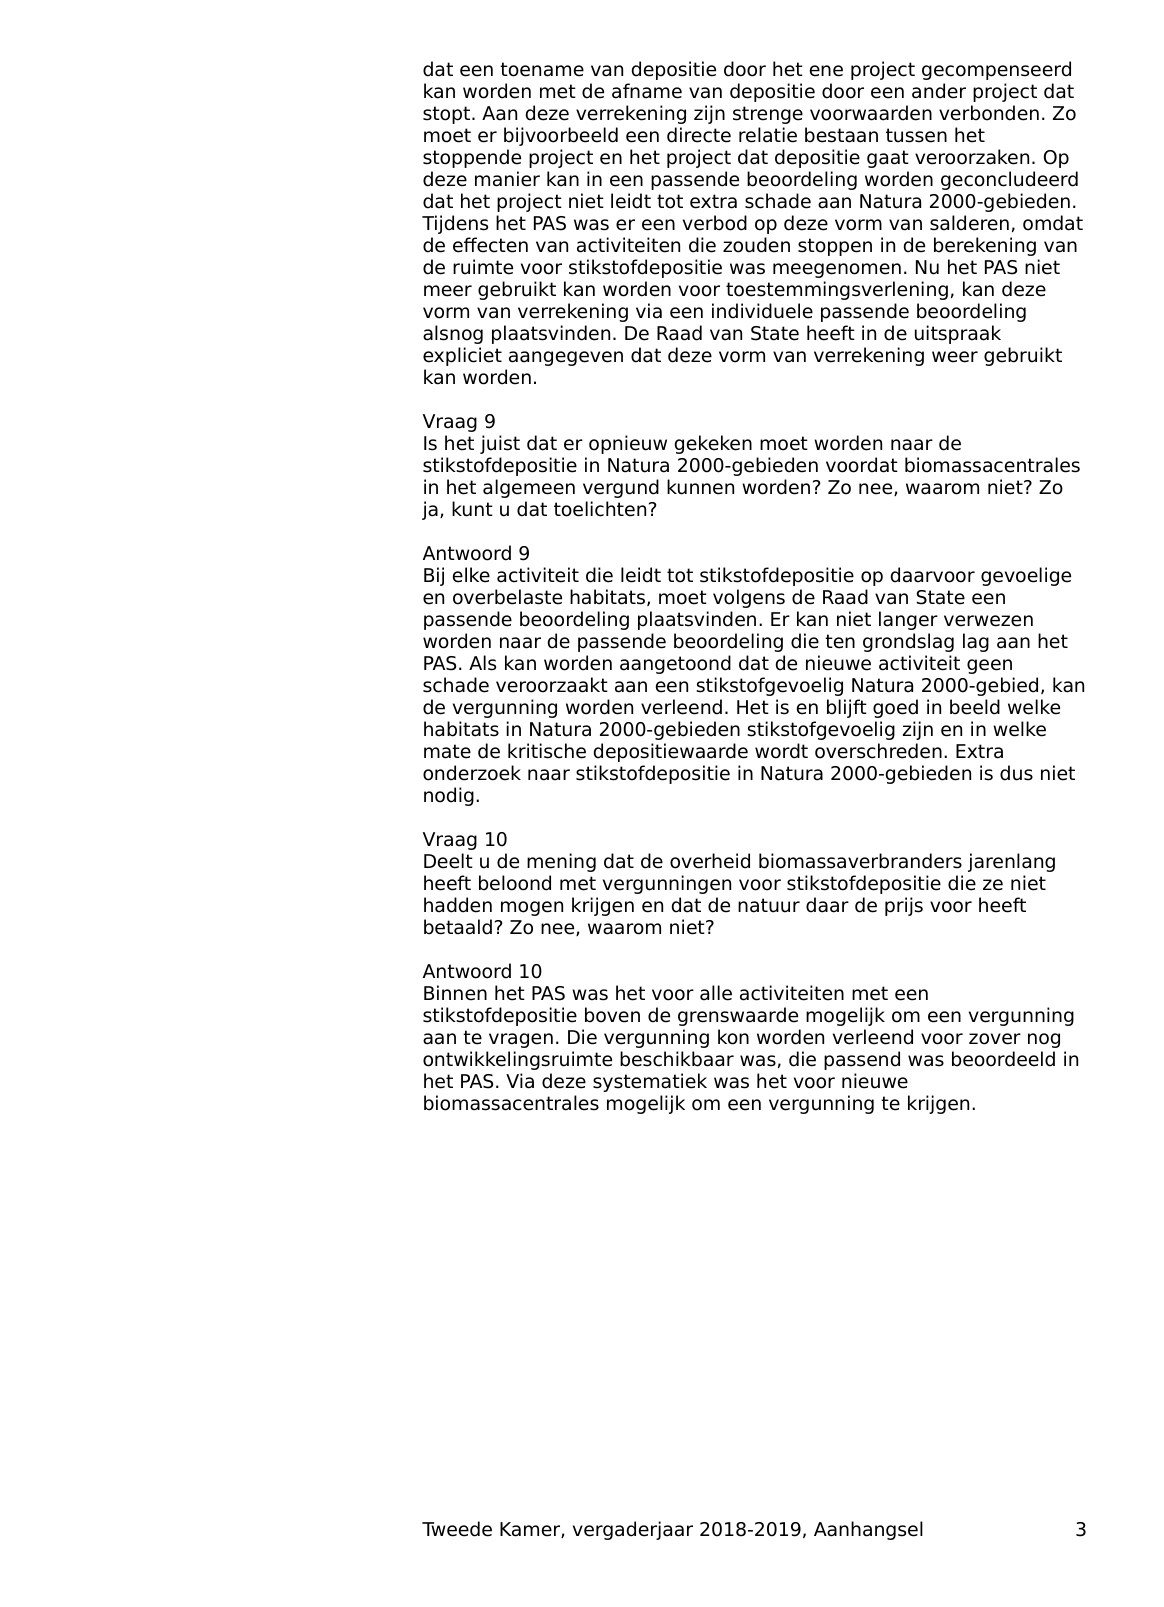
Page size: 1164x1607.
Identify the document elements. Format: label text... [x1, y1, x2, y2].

text Binnen het PAS was het voor alle activiteiten met een stikstofdepositie boven de grenswaarde mogelijk om een vergunning aan te vragen. Die vergunning kon worden verleend voor zover nog ontwikkelingsruimte beschikbaar was, die passend was beoordeeld in het PAS. Via deze systematiek was het voor nieuwe biomassacentrales mogelijk om een vergunning te krijgen. [422, 983, 1087, 1115]
text Vraag 9 [422, 411, 1087, 433]
text Is het juist dat er opnieuw gekeken moet worden naar de stikstofdepositie in Natura 2000-gebieden voordat biomassacentrales in het algemeen vergund kunnen worden? Zo nee, waarom niet? Zo ja, kunt u dat toelichten? [422, 433, 1087, 521]
text dat een toename van depositie door het ene project gecompenseerd kan worden met de afname van depositie door een ander project dat stopt. Aan deze verrekening zijn strenge voorwaarden verbonden. Zo moet er bijvoorbeeld een directe relatie bestaan tussen het stoppende project en het project dat depositie gaat veroorzaken. Op deze manier kan in een passende beoordeling worden geconcludeerd dat het project niet leidt tot extra schade aan Natura 2000-gebieden. [422, 59, 1087, 213]
text Vraag 10 [422, 829, 1087, 851]
text Antwoord 10 [422, 961, 1087, 983]
text Bij elke activiteit die leidt tot stikstofdepositie op daarvoor gevoelige en overbelaste habitats, moet volgens de Raad van State een passende beoordeling plaatsvinden. Er kan niet langer verwezen worden naar de passende beoordeling die ten grondslag lag aan het PAS. Als kan worden aangetoond dat de nieuwe activiteit geen schade veroorzaakt aan een stikstofgevoelig Natura 2000-gebied, kan de vergunning worden verleend. Het is en blijft goed in beeld welke habitats in Natura 2000-gebieden stikstofgevoelig zijn en in welke mate de kritische depositiewaarde wordt overschreden. Extra onderzoek naar stikstofdepositie in Natura 2000-gebieden is dus niet nodig. [422, 565, 1087, 807]
text Deelt u de mening dat de overheid biomassaverbranders jarenlang heeft beloond met vergunningen voor stikstofdepositie die ze niet hadden mogen krijgen en dat de natuur daar de prijs voor heeft betaald? Zo nee, waarom niet? [422, 851, 1087, 939]
text Tijdens het PAS was er een verbod op deze vorm van salderen, omdat de effecten van activiteiten die zouden stoppen in de berekening van de ruimte voor stikstofdepositie was meegenomen. Nu het PAS niet meer gebruikt kan worden voor toestemmingsverlening, kan deze vorm van verrekening via een individuele passende beoordeling alsnog plaatsvinden. De Raad van State heeft in de uitspraak expliciet aangegeven dat deze vorm van verrekening weer gebruikt kan worden. [422, 213, 1087, 389]
text Antwoord 9 [422, 543, 1087, 565]
